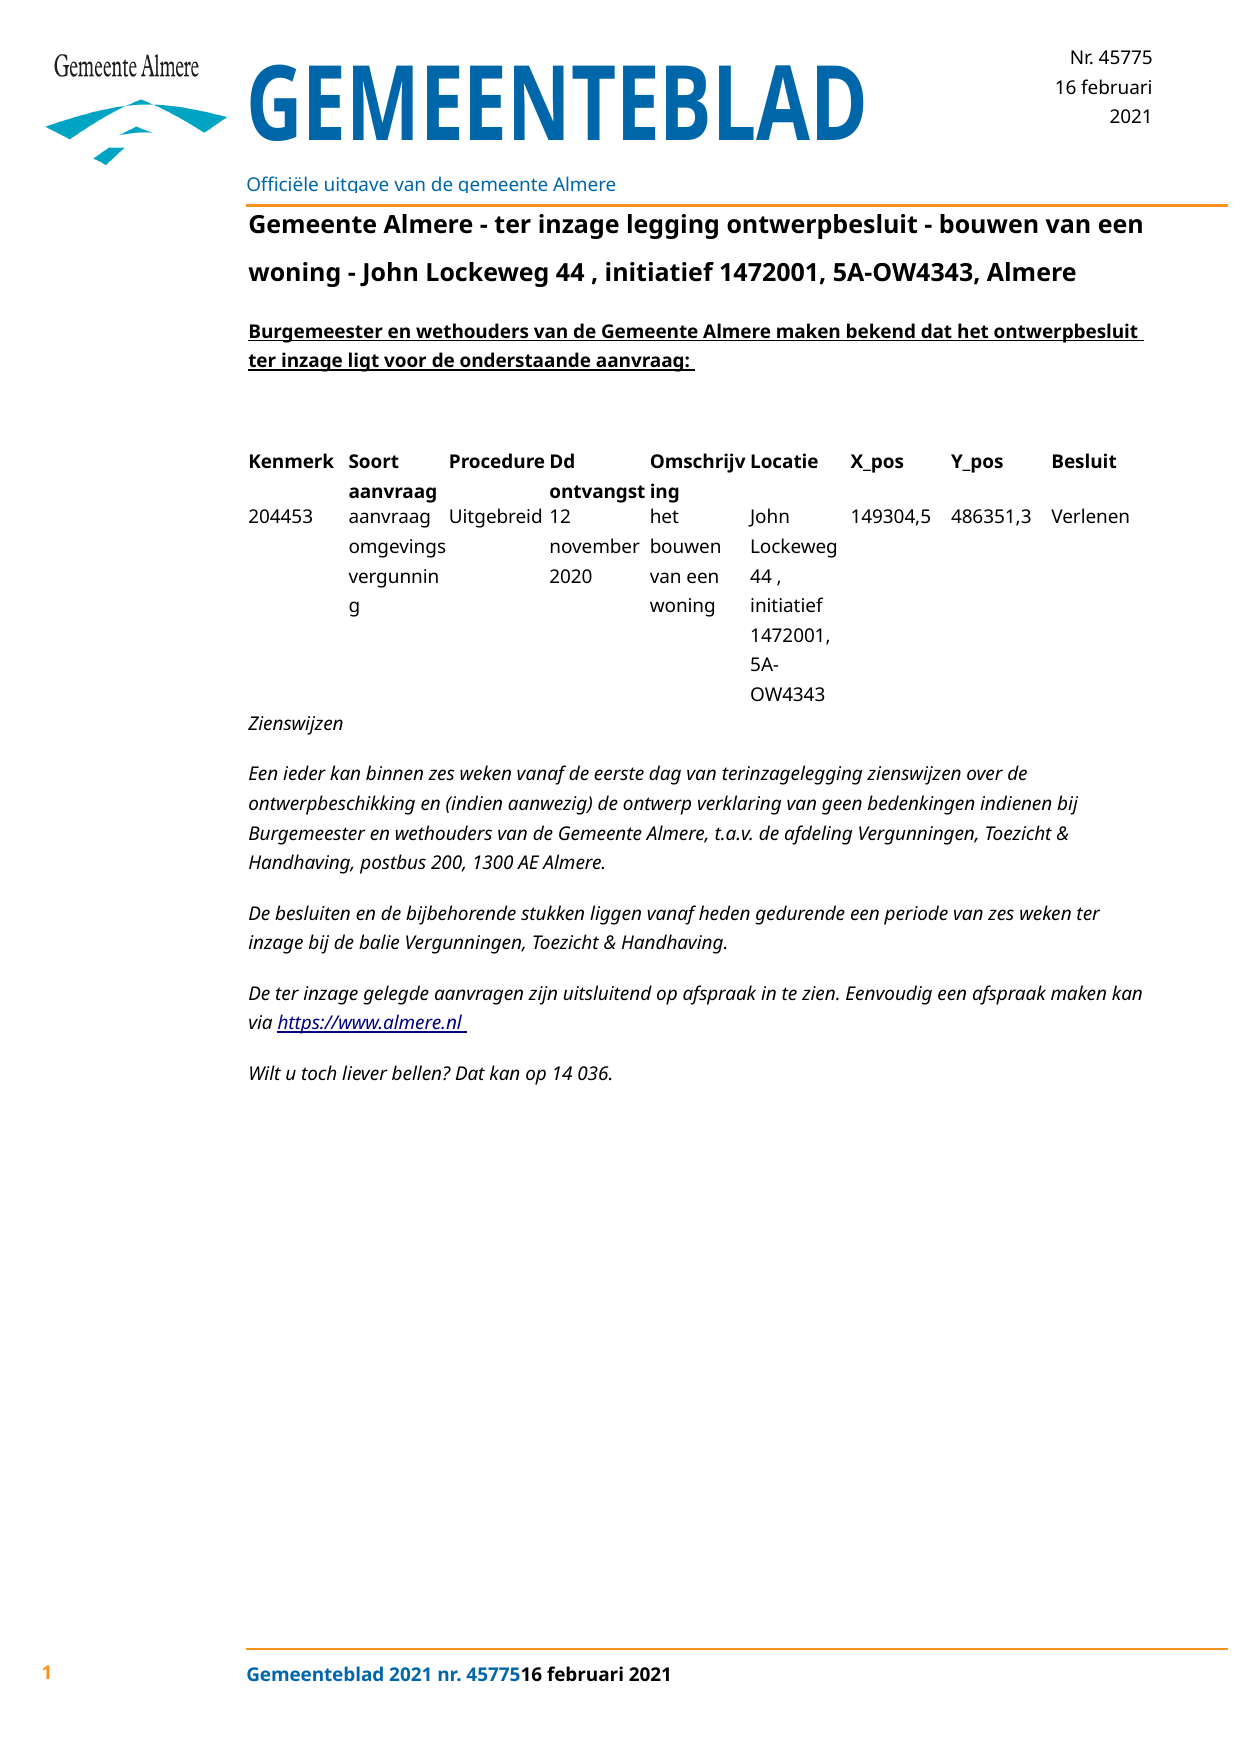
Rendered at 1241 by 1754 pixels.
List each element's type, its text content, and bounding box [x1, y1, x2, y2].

table_cell 204453 [248, 504, 348, 707]
table_header Locatie [750, 449, 850, 504]
table_cell 149304,5 [850, 504, 951, 707]
table_header Y_pos [951, 449, 1051, 504]
text Zienswijzen [248, 710, 1152, 736]
text Wilt u toch liever bellen? Dat kan op 14 036. [248, 1060, 1152, 1086]
table_cell John Lockeweg 44 , initiatief 1472001, 5A-OW4343 [750, 504, 850, 707]
table_header X_pos [850, 449, 951, 504]
text De ter inzage gelegde aanvragen zijn uitsluitend op afspraak in te zien. Eenvoudig een afspraak maken kan via https://www.almere.nl [248, 980, 1152, 1035]
table_header Dd ontvangst [549, 449, 649, 504]
table_header Procedure [449, 449, 549, 504]
table_header Omschrijving [650, 449, 750, 504]
table_cell aanvraag omgevingsvergunning [348, 504, 449, 707]
table_cell 486351,3 [951, 504, 1051, 707]
table_header Besluit [1051, 449, 1152, 504]
table_cell Verlenen [1051, 504, 1152, 707]
text Een ieder kan binnen zes weken vanaf de eerste dag van terinzagelegging zienswijzen over de ontwerpbeschikking en (indien aanwezig) de ontwerp verklaring van geen bedenkingen indienen bij Burgemeester en wethouders van de Gemeente Almere, t.a.v. de afdeling Vergunningen, Toezicht & Handhaving, postbus 200, 1300 AE Almere. [248, 761, 1152, 875]
table_cell 12 november 2020 [549, 504, 649, 707]
table_cell het bouwen van een woning [650, 504, 750, 707]
text Burgemeester en wethouders van de Gemeente Almere maken bekend dat het ontwerpbesluit ter inzage ligt voor de onderstaande aanvraag: [248, 318, 1152, 373]
text Gemeente Almere - ter inzage legging ontwerpbesluit - bouwen van een woning - John Lockeweg 44 , initiatief 1472001, 5A-OW4343, Almere [248, 207, 1152, 288]
table_cell Uitgebreid [449, 504, 549, 707]
text De besluiten en de bijbehorende stukken liggen vanaf heden gedurende een periode van zes weken ter inzage bij de balie Vergunningen, Toezicht & Handhaving. [248, 900, 1152, 955]
table_header Soort aanvraag [348, 449, 449, 504]
table_header Kenmerk [248, 449, 348, 504]
picture [41, 47, 231, 172]
